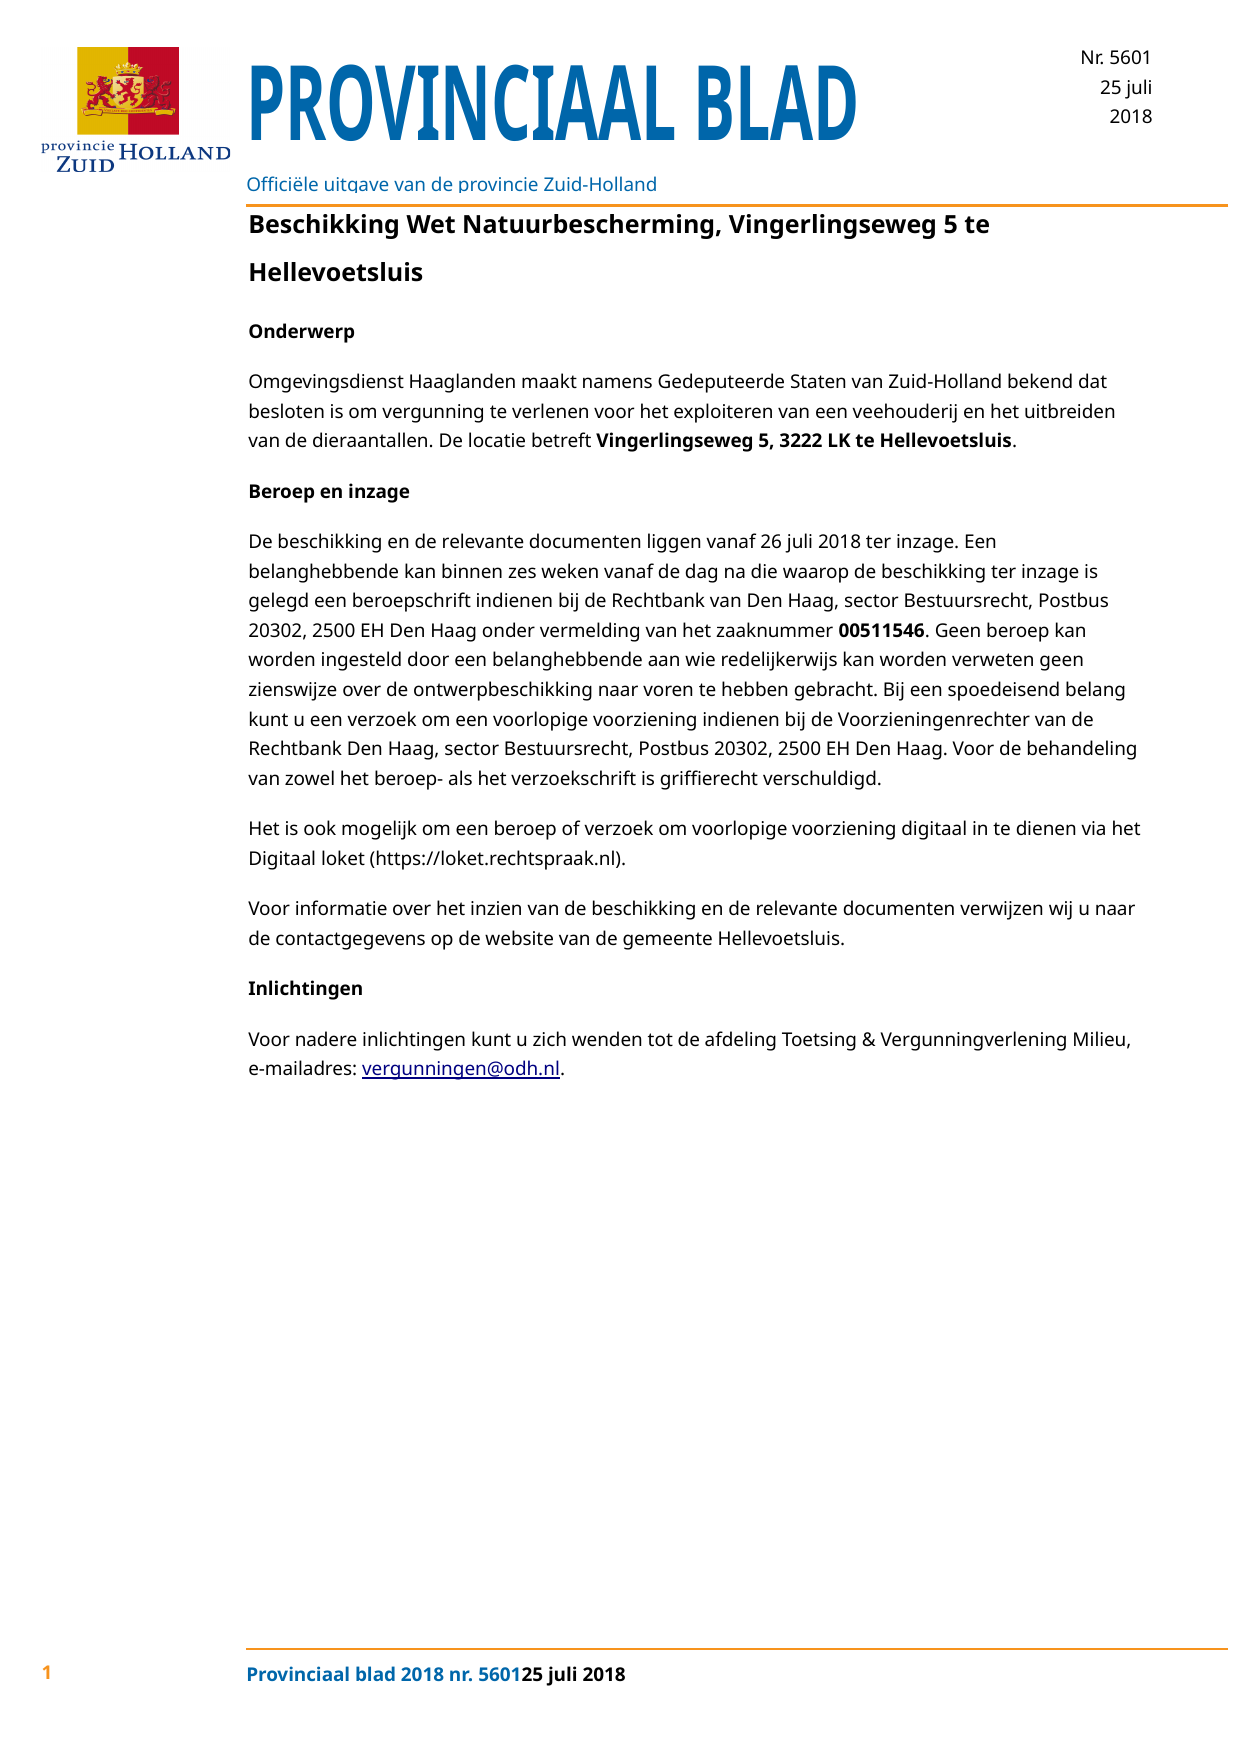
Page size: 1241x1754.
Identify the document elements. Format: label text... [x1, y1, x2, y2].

text Omgevingsdienst Haaglanden maakt namens Gedeputeerde Staten van Zuid-Holland bekend dat besloten is om vergunning te verlenen voor het exploiteren van een veehouderij en het uitbreiden van de dieraantallen. De locatie betreft Vingerlingseweg 5, 3222 LK te Hellevoetsluis. [248, 368, 1152, 453]
text Beschikking Wet Natuurbescherming, Vingerlingseweg 5 te Hellevoetsluis [248, 207, 1152, 288]
text Voor informatie over het inzien van de beschikking en de relevante documenten verwijzen wij u naar de contactgegevens op de website van de gemeente Hellevoetsluis. [248, 895, 1152, 951]
text Voor nadere inlichtingen kunt u zich wenden tot de afdeling Toetsing & Vergunningverlening Milieu, e-mailadres: vergunningen@odh.nl. [248, 1026, 1152, 1081]
text De beschikking en de relevante documenten liggen vanaf 26 juli 2018 ter inzage. Een belanghebbende kan binnen zes weken vanaf de dag na die waarop de beschikking ter inzage is gelegd een beroepschrift indienen bij de Rechtbank van Den Haag, sector Bestuursrecht, Postbus 20302, 2500 EH Den Haag onder vermelding van het zaaknummer 00511546. Geen beroep kan worden ingesteld door een belanghebbende aan wie redelijkerwijs kan worden verweten geen zienswijze over de ontwerpbeschikking naar voren te hebben gebracht. Bij een spoedeisend belang kunt u een verzoek om een voorlopige voorziening indienen bij de Voorzieningenrechter van de Rechtbank Den Haag, sector Bestuursrecht, Postbus 20302, 2500 EH Den Haag. Voor de behandeling van zowel het beroep- als het verzoekschrift is griffierecht verschuldigd. [248, 528, 1152, 791]
text Het is ook mogelijk om een beroep of verzoek om voorlopige voorziening digitaal in te dienen via het Digitaal loket (https://loket.rechtspraak.nl). [248, 815, 1152, 871]
text Beroep en inzage [248, 478, 1152, 504]
text Onderwerp [248, 318, 1152, 344]
picture [41, 47, 231, 172]
text Inlichtingen [248, 975, 1152, 1001]
